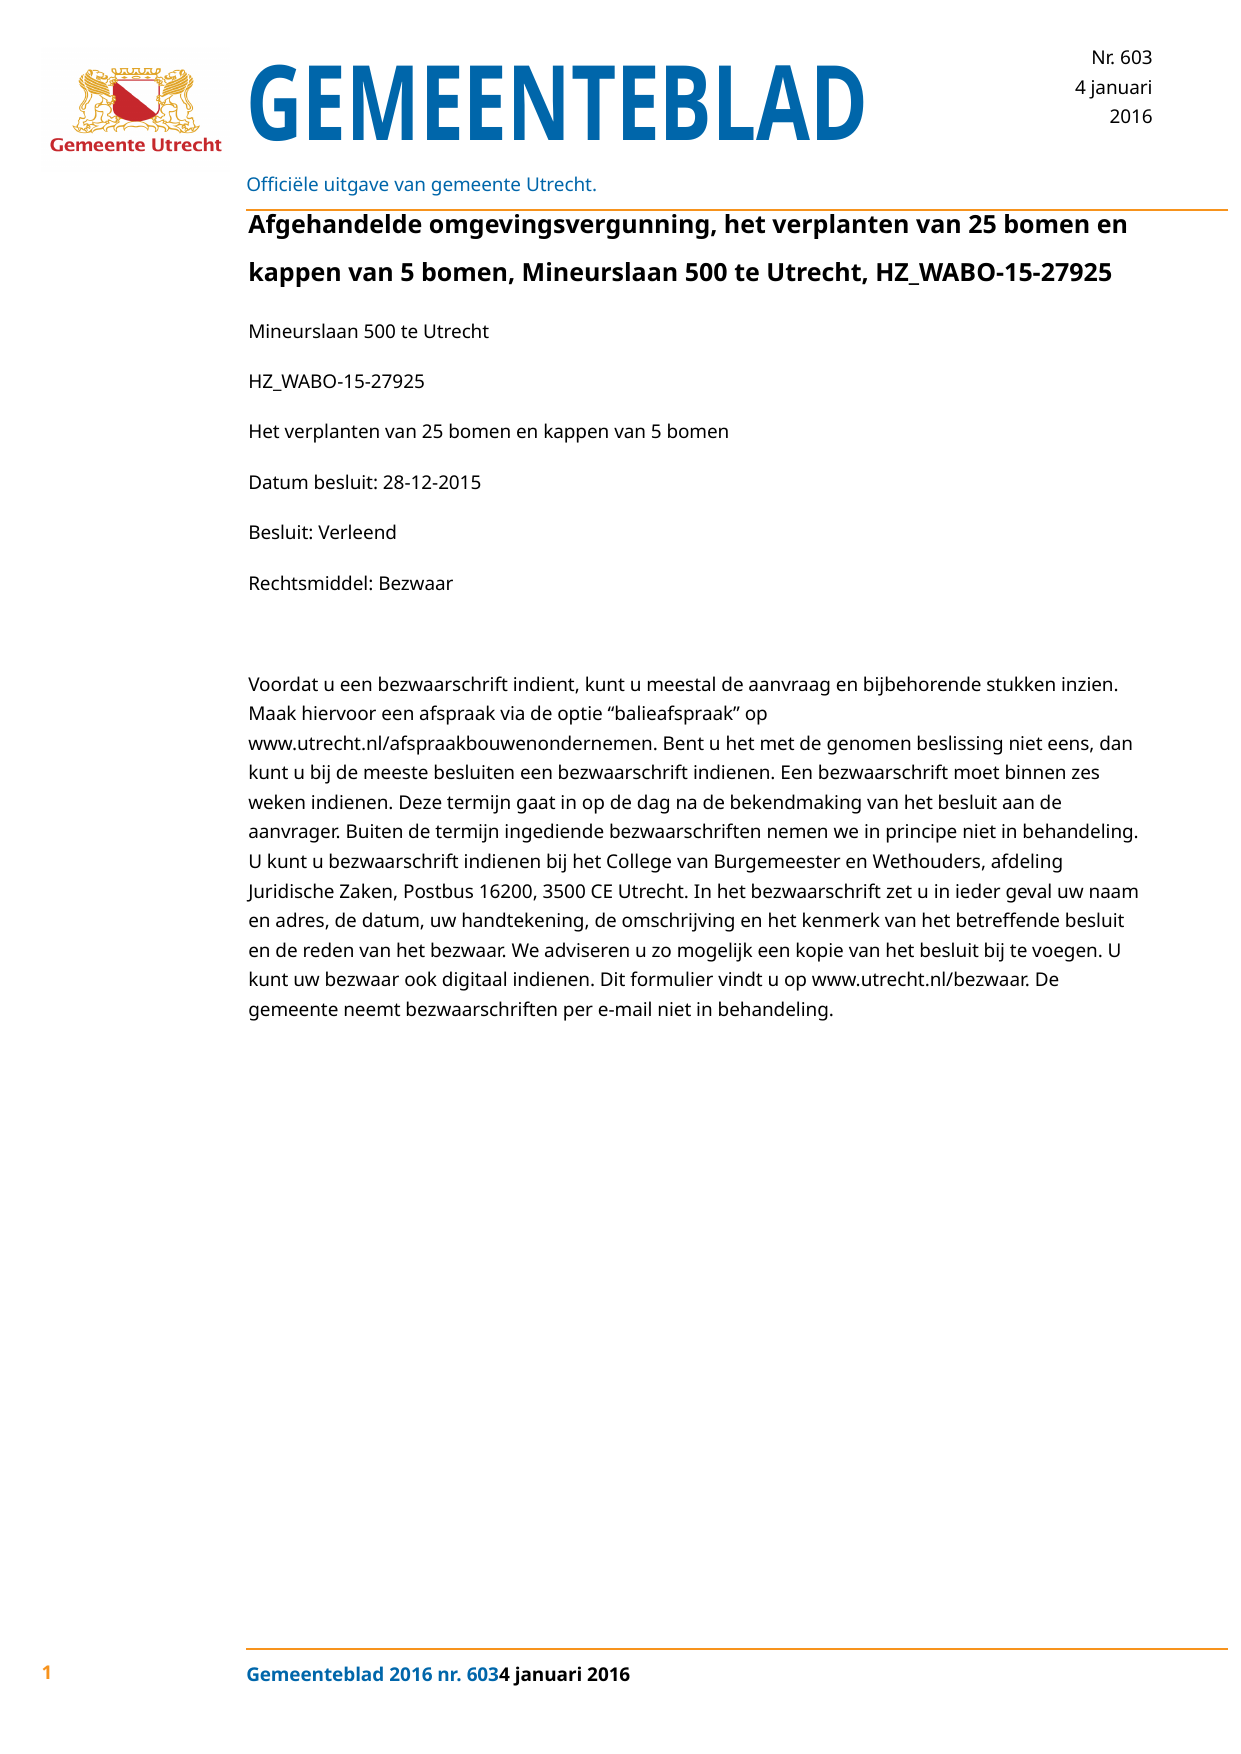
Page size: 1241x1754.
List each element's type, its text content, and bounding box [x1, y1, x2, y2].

text Datum besluit: 28-12-2015 [248, 469, 1152, 495]
text Rechtsmiddel: Bezwaar [248, 570, 1152, 596]
text HZ_WABO-15-27925 [248, 368, 1152, 394]
text Voordat u een bezwaarschrift indient, kunt u meestal de aanvraag en bijbehorende stukken inzien. Maak hiervoor een afspraak via de optie “balieafspraak” op www.utrecht.nl/afspraakbouwenondernemen. Bent u het met de genomen beslissing niet eens, dan kunt u bij de meeste besluiten een bezwaarschrift indienen. Een bezwaarschrift moet binnen zes weken indienen. Deze termijn gaat in op de dag na de bekendmaking van het besluit aan de aanvrager. Buiten de termijn ingediende bezwaarschriften nemen we in principe niet in behandeling. U kunt u bezwaarschrift indienen bij het College van Burgemeester en Wethouders, afdeling Juridische Zaken, Postbus 16200, 3500 CE Utrecht. In het bezwaarschrift zet u in ieder geval uw naam en adres, de datum, uw handtekening, de omschrijving en het kenmerk van het betreffende besluit en de reden van het bezwaar. We adviseren u zo mogelijk een kopie van het besluit bij te voegen. U kunt uw bezwaar ook digitaal indienen. Dit formulier vindt u op www.utrecht.nl/bezwaar. De gemeente neemt bezwaarschriften per e-mail niet in behandeling. [248, 671, 1152, 1022]
text Afgehandelde omgevingsvergunning, het verplanten van 25 bomen en kappen van 5 bomen, Mineurslaan 500 te Utrecht, HZ_WABO-15-27925 [248, 211, 1152, 288]
text Besluit: Verleend [248, 519, 1152, 545]
picture [41, 47, 231, 172]
text Het verplanten van 25 bomen en kappen van 5 bomen [248, 419, 1152, 444]
text Mineurslaan 500 te Utrecht [248, 318, 1152, 344]
